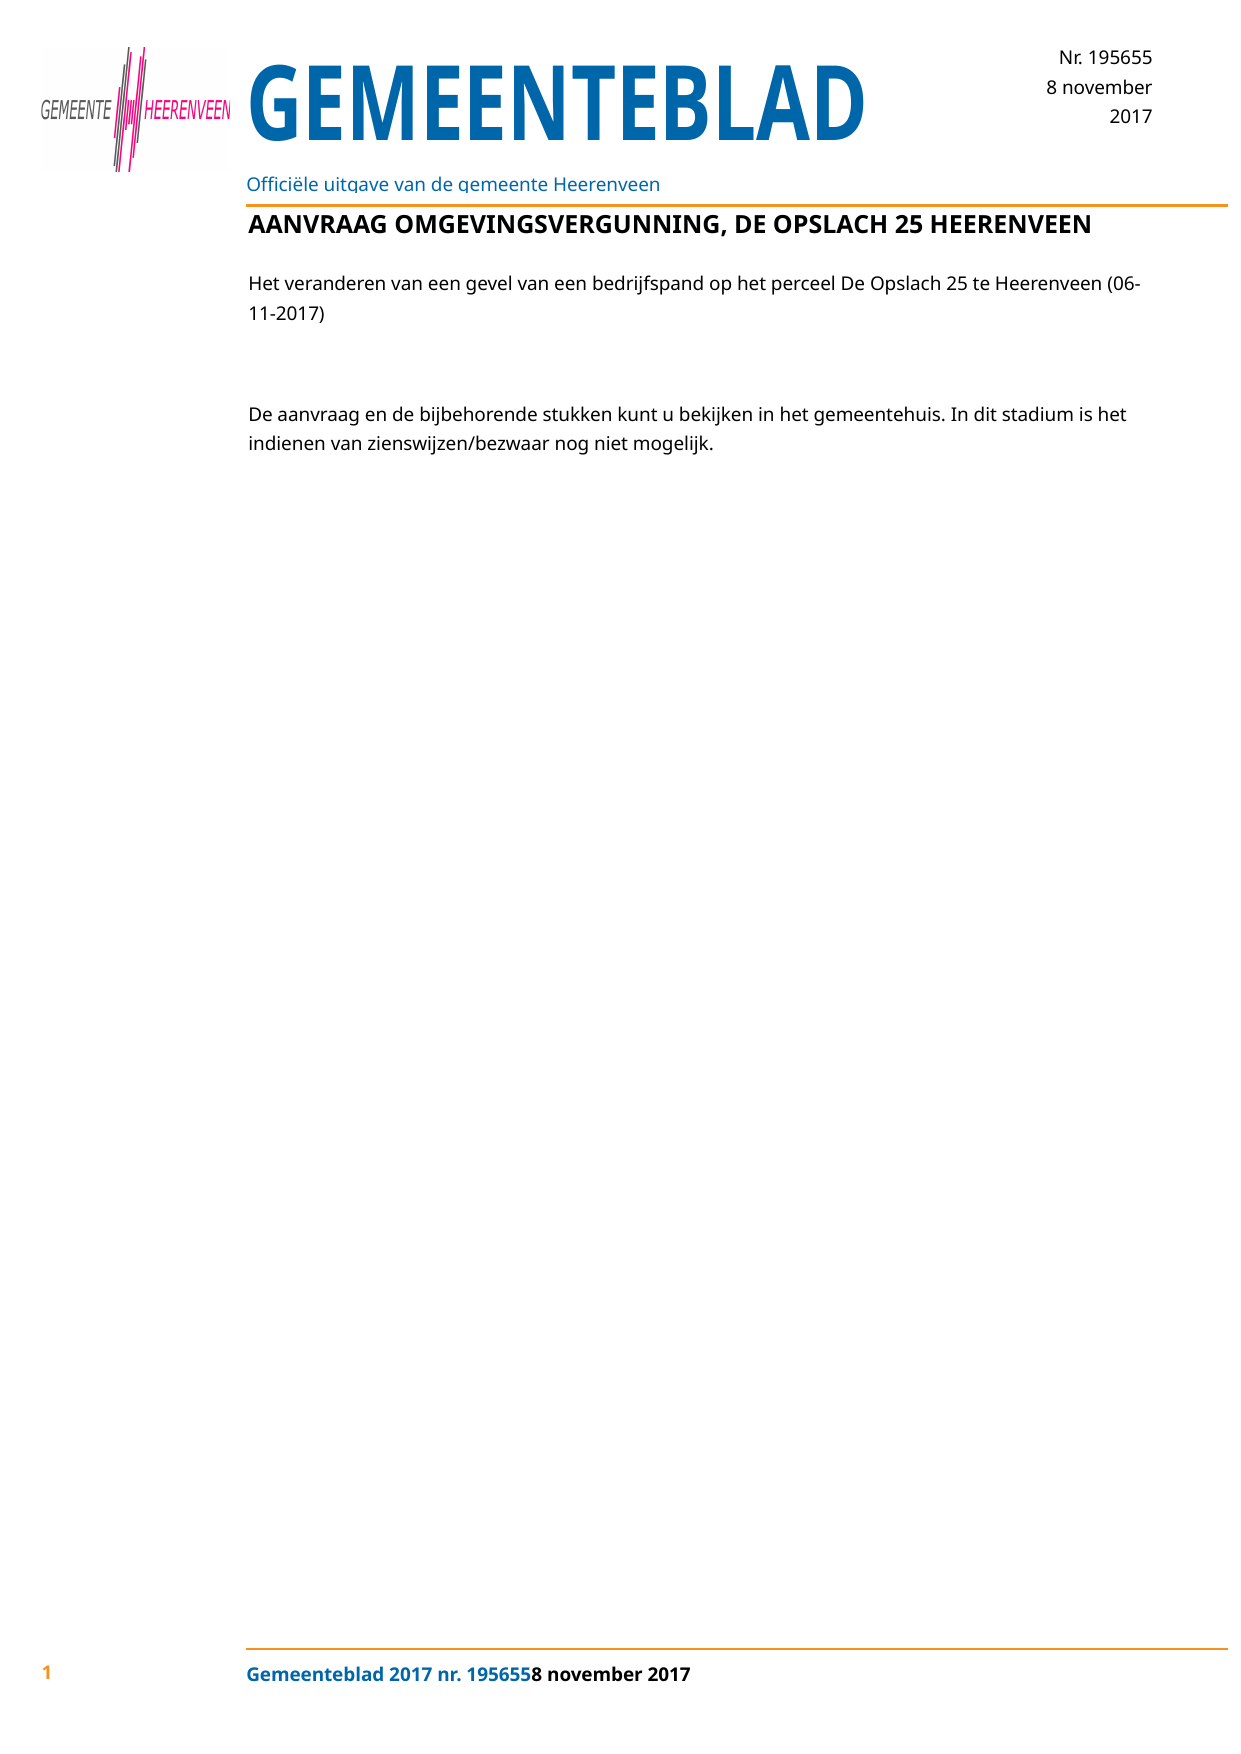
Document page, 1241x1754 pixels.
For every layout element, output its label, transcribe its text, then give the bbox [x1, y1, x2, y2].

text AANVRAAG OMGEVINGSVERGUNNING, DE OPSLACH 25 HEERENVEEN [248, 207, 1152, 241]
picture [41, 47, 231, 172]
text Het veranderen van een gevel van een bedrijfspand op het perceel De Opslach 25 te Heerenveen (06-11-2017) [248, 270, 1152, 326]
text De aanvraag en de bijbehorende stukken kunt u bekijken in het gemeentehuis. In dit stadium is het indienen van zienswijzen/bezwaar nog niet mogelijk. [248, 401, 1152, 456]
